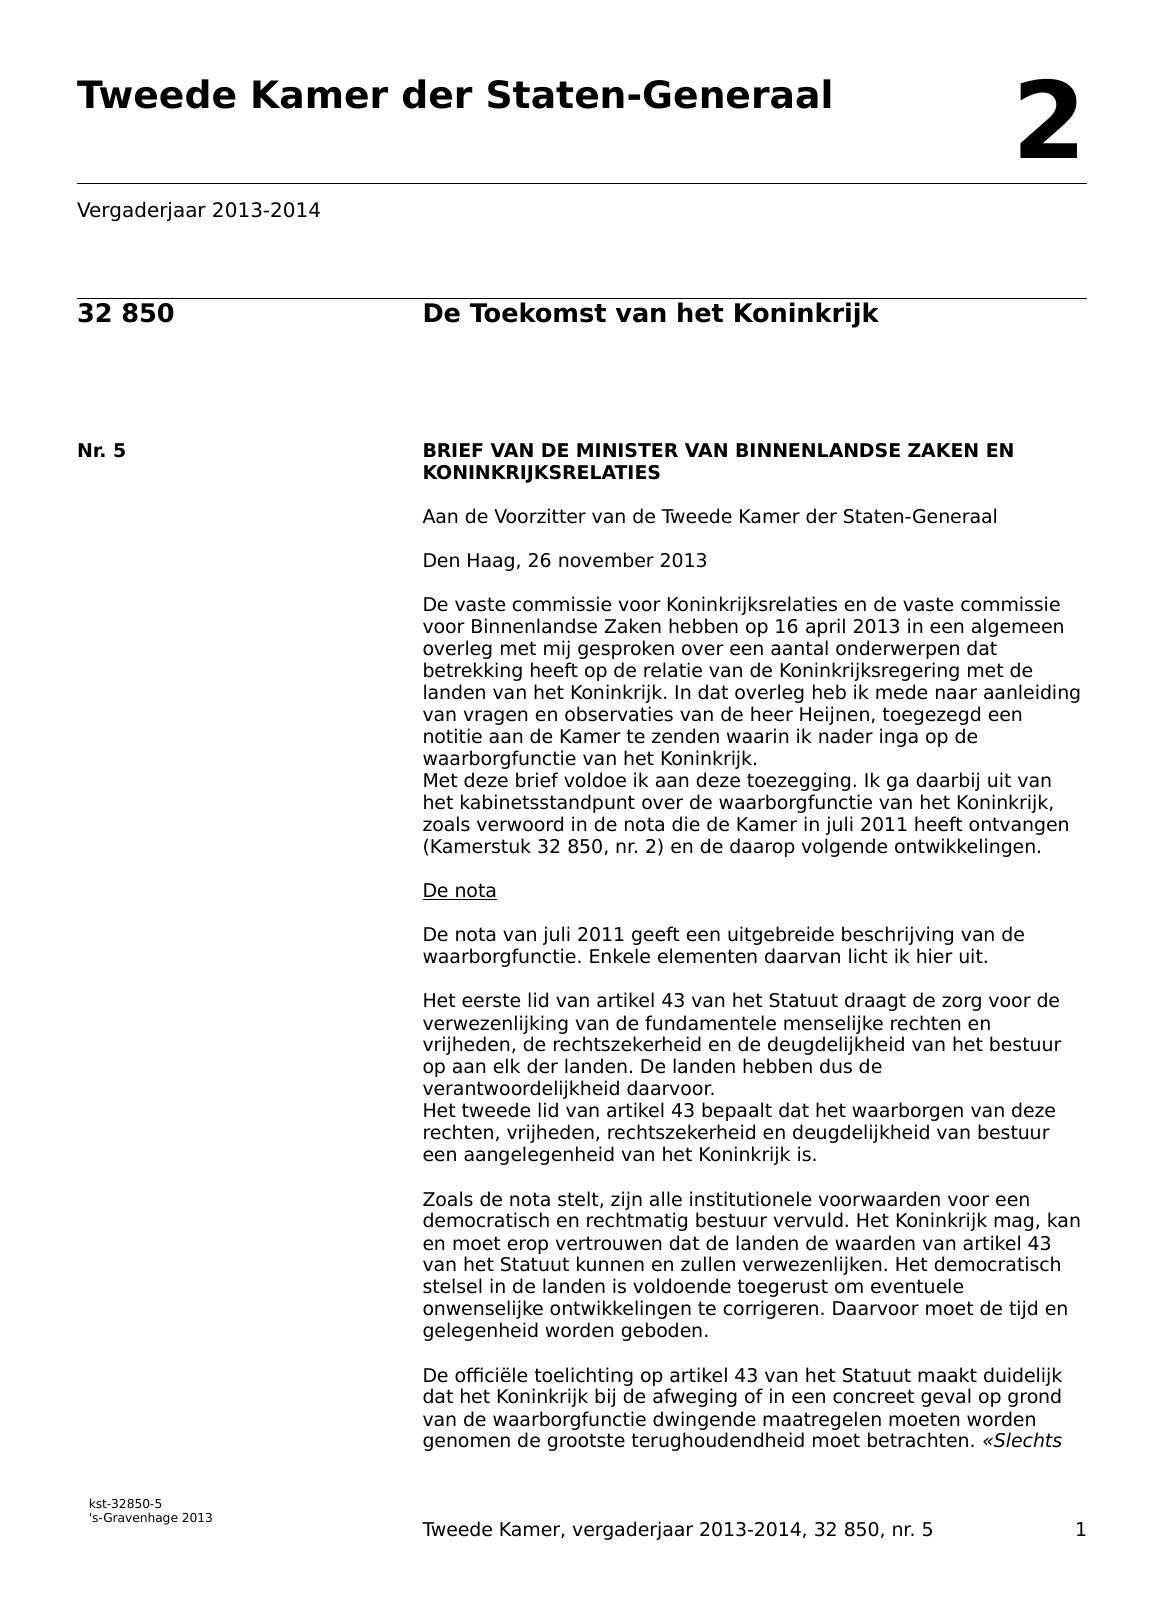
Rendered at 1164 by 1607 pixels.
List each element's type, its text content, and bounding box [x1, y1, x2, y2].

table_header Tweede Kamer der Staten-Generaal [77, 59, 886, 183]
text Aan de Voorzitter van de Tweede Kamer der Staten-Generaal [422, 506, 1087, 528]
table_header 2 [886, 59, 1087, 183]
text Het tweede lid van artikel 43 bepaalt dat het waarborgen van deze rechten, vrijheden, rechtszekerheid en deugdelijkheid van bestuur een aangelegenheid van het Koninkrijk is. [422, 1100, 1087, 1166]
text De vaste commissie voor Koninkrijksrelaties en de vaste commissie voor Binnenlandse Zaken hebben op 16 april 2013 in een algemeen overleg met mij gesproken over een aantal onderwerpen dat betrekking heeft op de relatie van de Koninkrijksregering met de landen van het Koninkrijk. In dat overleg heb ik mede naar aanleiding van vragen en observaties van de heer Heijnen, toegezegd een notitie aan de Kamer te zenden waarin ik nader inga op de waarborgfunctie van het Koninkrijk. [422, 594, 1087, 770]
text Met deze brief voldoe ik aan deze toezegging. Ik ga daarbij uit van het kabinetsstandpunt over de waarborgfunctie van het Koninkrijk, zoals verwoord in de nota die de Kamer in juli 2011 heeft ontvangen (Kamerstuk 32 850, nr. 2) en de daarop volgende ontwikkelingen. [422, 770, 1087, 858]
subtitle Nr. 5 BRIEF VAN DE MINISTER VAN BINNENLANDSE ZAKEN EN KONINKRIJKSRELATIES [77, 440, 1087, 484]
table_cell Vergaderjaar 2013-2014 [77, 184, 1087, 298]
subtitle 32 850 De Toekomst van het Koninkrijk [77, 299, 1087, 329]
text De officiële toelichting op artikel 43 van het Statuut maakt duidelijk dat het Koninkrijk bij de afweging of in een concreet geval op grond van de waarborgfunctie dwingende maatregelen moeten worden genomen de grootste terughoudendheid moet betrachten. «Slechts [422, 1364, 1087, 1452]
text Den Haag, 26 november 2013 [422, 550, 1087, 572]
text Zoals de nota stelt, zijn alle institutionele voorwaarden voor een democratisch en rechtmatig bestuur vervuld. Het Koninkrijk mag, kan en moet erop vertrouwen dat de landen de waarden van artikel 43 van het Statuut kunnen en zullen verwezenlijken. Het democratisch stelsel in de landen is voldoende toegerust om eventuele onwenselijke ontwikkelingen te corrigeren. Daarvoor moet de tijd en gelegenheid worden geboden. [422, 1188, 1087, 1342]
text De nota van juli 2011 geeft een uitgebreide beschrijving van de waarborgfunctie. Enkele elementen daarvan licht ik hier uit. [422, 924, 1087, 968]
text 's-Gravenhage 2013 [88, 1511, 323, 1525]
text Het eerste lid van artikel 43 van het Statuut draagt de zorg voor de verwezenlijking van de fundamentele menselijke rechten en vrijheden, de rechtszekerheid en de deugdelijkheid van het bestuur op aan elk der landen. De landen hebben dus de verantwoordelijkheid daarvoor. [422, 990, 1087, 1100]
subtitle De nota [422, 880, 1087, 902]
text kst-32850-5 [88, 1497, 323, 1511]
